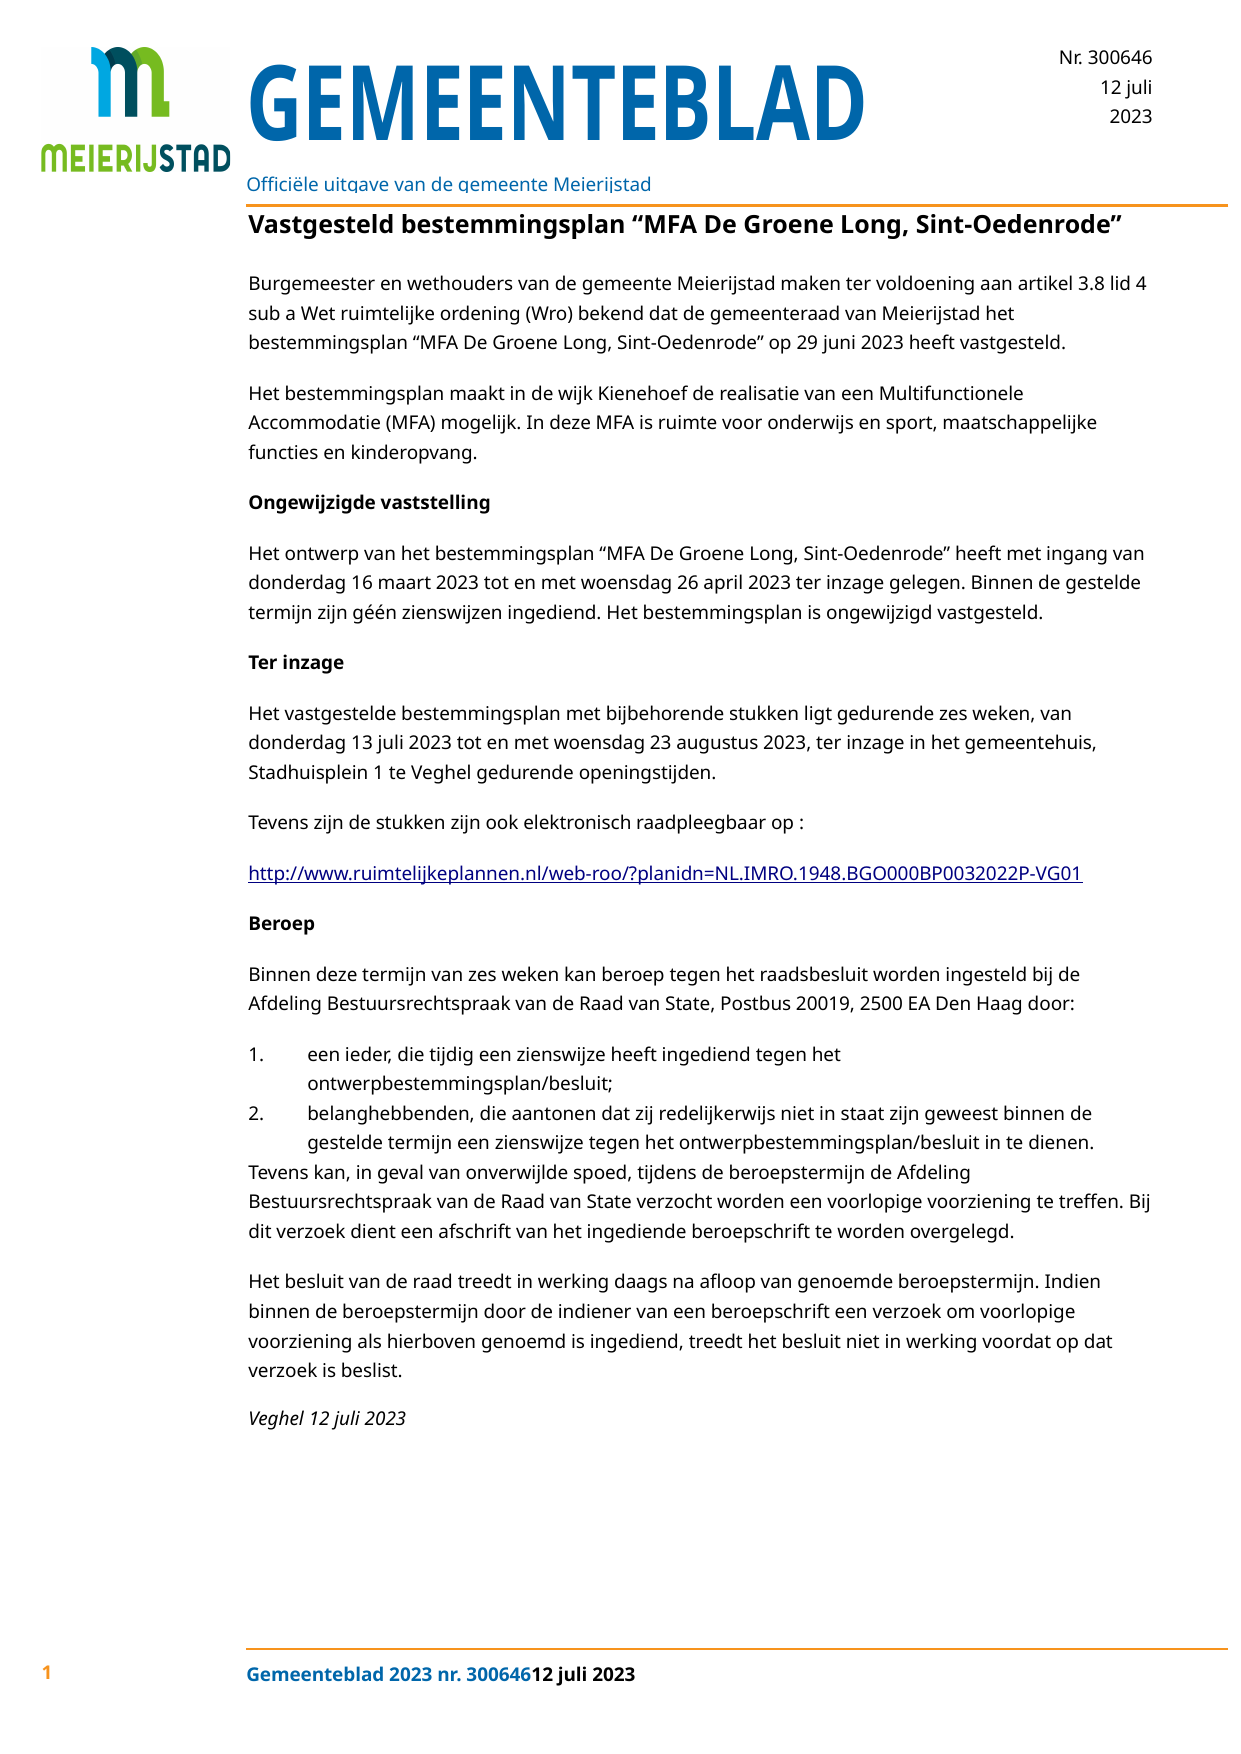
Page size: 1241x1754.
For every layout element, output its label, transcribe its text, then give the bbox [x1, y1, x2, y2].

picture [41, 47, 231, 172]
text Het besluit van de raad treedt in werking daags na afloop van genoemde beroepstermijn. Indien binnen de beroepstermijn door de indiener van een beroepschrift een verzoek om voorlopige voorziening als hierboven genoemd is ingediend, treedt het besluit niet in werking voordat op dat verzoek is beslist. [248, 1269, 1152, 1383]
text Binnen deze termijn van zes weken kan beroep tegen het raadsbesluit worden ingesteld bij de Afdeling Bestuursrechtspraak van de Raad van State, Postbus 20019, 2500 EA Den Haag door: [248, 961, 1152, 1016]
text Beroep [248, 910, 1152, 936]
text Veghel 12 juli 2023 [248, 1405, 1152, 1431]
text Vastgesteld bestemmingsplan “MFA De Groene Long, Sint-Oedenrode” [248, 207, 1152, 241]
text http://www.ruimtelijkeplannen.nl/web-roo/?planidn=NL.IMRO.1948.BGO000BP0032022P-VG01 [248, 860, 1152, 886]
text Het bestemmingsplan maakt in de wijk Kienehoef de realisatie van een Multifunctionele Accommodatie (MFA) mogelijk. In deze MFA is ruimte voor onderwijs en sport, maatschappelijke functies en kinderopvang. [248, 380, 1152, 465]
text Burgemeester en wethouders van de gemeente Meierijstad maken ter voldoening aan artikel 3.8 lid 4 sub a Wet ruimtelijke ordening (Wro) bekend dat de gemeenteraad van Meierijstad het bestemmingsplan “MFA De Groene Long, Sint-Oedenrode” op 29 juni 2023 heeft vastgesteld. [248, 270, 1152, 355]
text Tevens zijn de stukken zijn ook elektronisch raadpleegbaar op : [248, 809, 1152, 835]
list belanghebbenden, die aantonen dat zij redelijkerwijs niet in staat zijn geweest binnen de gestelde termijn een zienswijze tegen het ontwerpbestemmingsplan/besluit in te dienen. [248, 1100, 1152, 1155]
text Tevens kan, in geval van onverwijlde spoed, tijdens de beroepstermijn de Afdeling Bestuursrechtspraak van de Raad van State verzocht worden een voorlopige voorziening te treffen. Bij dit verzoek dient een afschrift van het ingediende beroepschrift te worden overgelegd. [248, 1159, 1152, 1244]
text Het vastgestelde bestemmingsplan met bijbehorende stukken ligt gedurende zes weken, van donderdag 13 juli 2023 tot en met woensdag 23 augustus 2023, ter inzage in het gemeentehuis, Stadhuisplein 1 te Veghel gedurende openingstijden. [248, 700, 1152, 785]
text Ongewijzigde vaststelling [248, 489, 1152, 515]
list een ieder, die tijdig een zienswijze heeft ingediend tegen het ontwerpbestemmingsplan/besluit; [248, 1041, 1152, 1096]
text Ter inzage [248, 649, 1152, 675]
text Het ontwerp van het bestemmingsplan “MFA De Groene Long, Sint-Oedenrode” heeft met ingang van donderdag 16 maart 2023 tot en met woensdag 26 april 2023 ter inzage gelegen. Binnen de gestelde termijn zijn géén zienswijzen ingediend. Het bestemmingsplan is ongewijzigd vastgesteld. [248, 540, 1152, 625]
